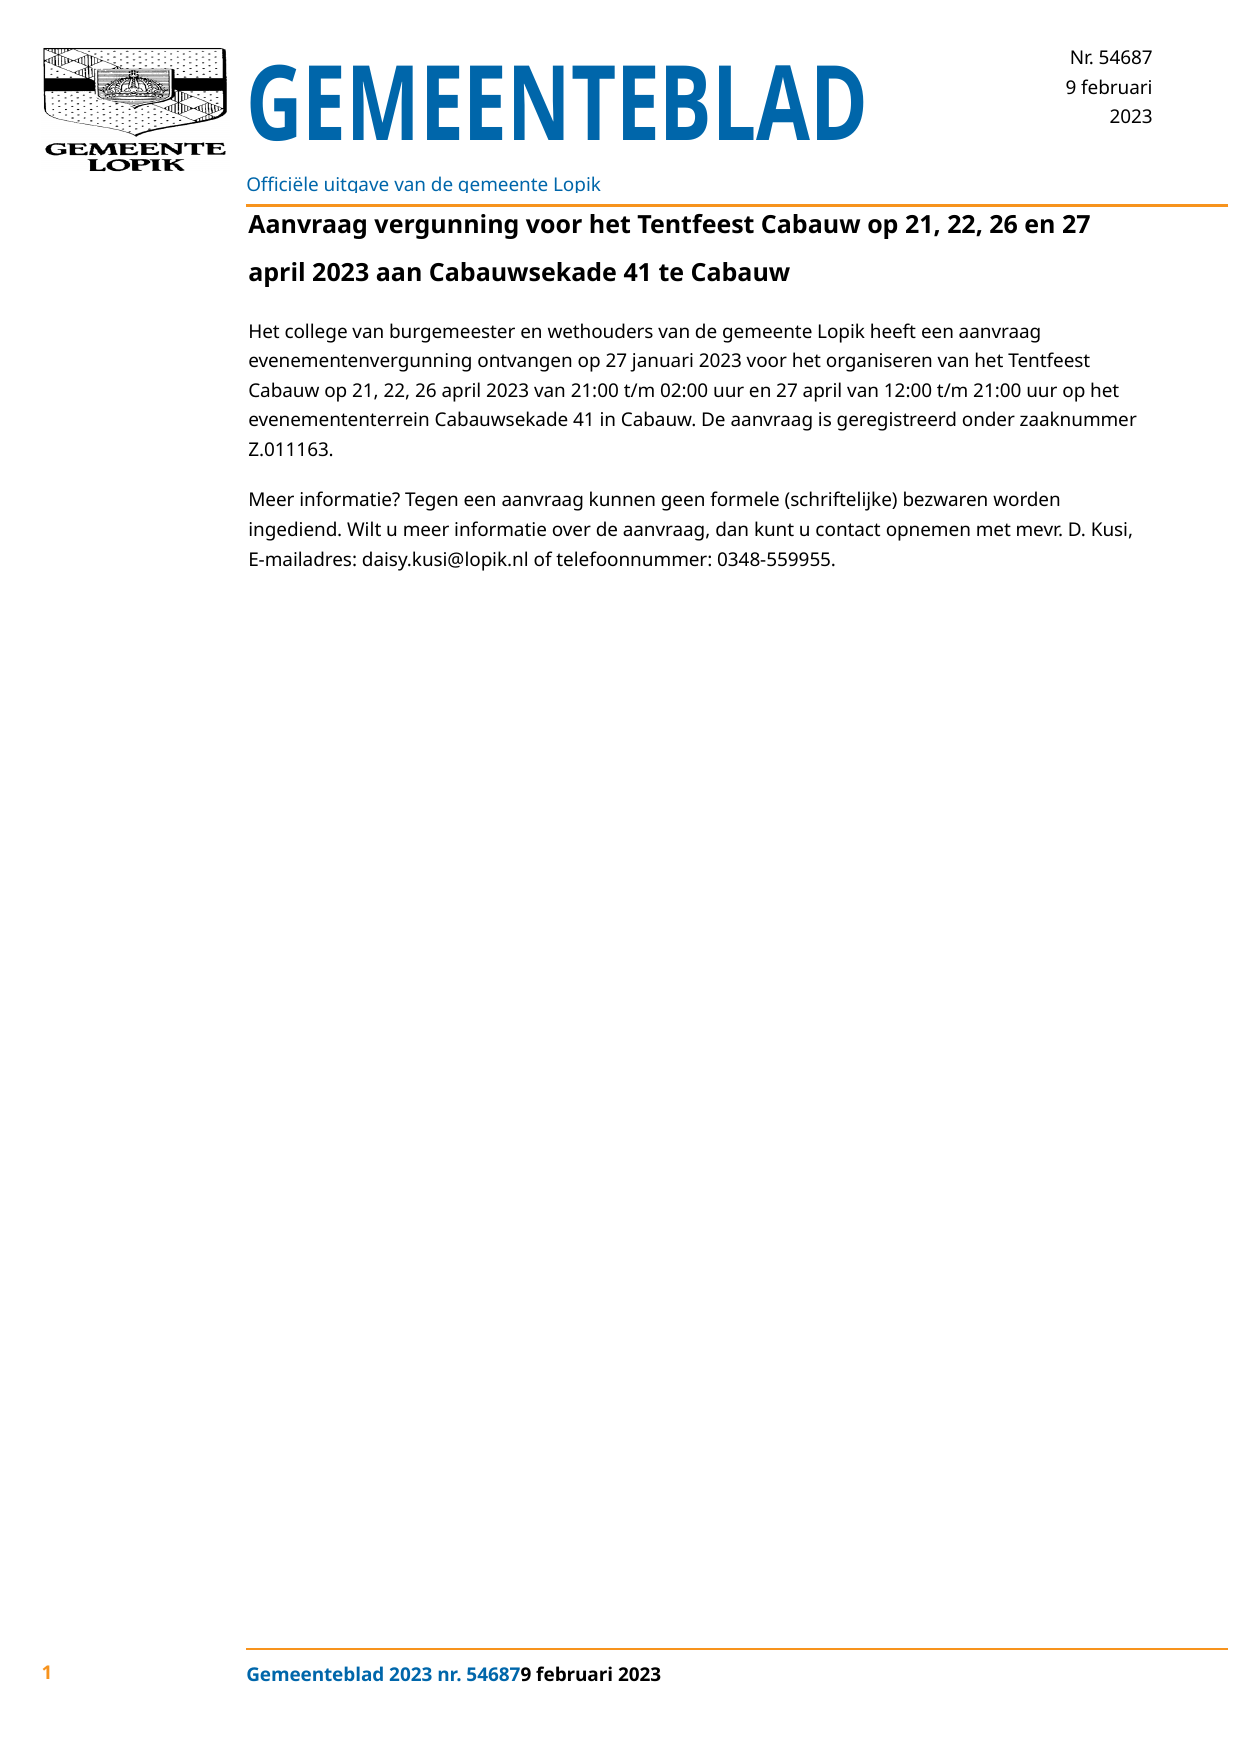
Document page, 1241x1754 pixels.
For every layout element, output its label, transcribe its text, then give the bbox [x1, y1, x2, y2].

text Het college van burgemeester en wethouders van de gemeente Lopik heeft een aanvraag evenementenvergunning ontvangen op 27 januari 2023 voor het organiseren van het Tentfeest Cabauw op 21, 22, 26 april 2023 van 21:00 t/m 02:00 uur en 27 april van 12:00 t/m 21:00 uur op het evenemententerrein Cabauwsekade 41 in Cabauw. De aanvraag is geregistreerd onder zaaknummer Z.011163. [248, 318, 1152, 462]
picture [41, 47, 231, 172]
text Aanvraag vergunning voor het Tentfeest Cabauw op 21, 22, 26 en 27 april 2023 aan Cabauwsekade 41 te Cabauw [248, 207, 1152, 288]
text Meer informatie? Tegen een aanvraag kunnen geen formele (schriftelijke) bezwaren worden ingediend. Wilt u meer informatie over de aanvraag, dan kunt u contact opnemen met mevr. D. Kusi, E-mailadres: daisy.kusi@lopik.nl of telefoonnummer: 0348-559955. [248, 487, 1152, 572]
